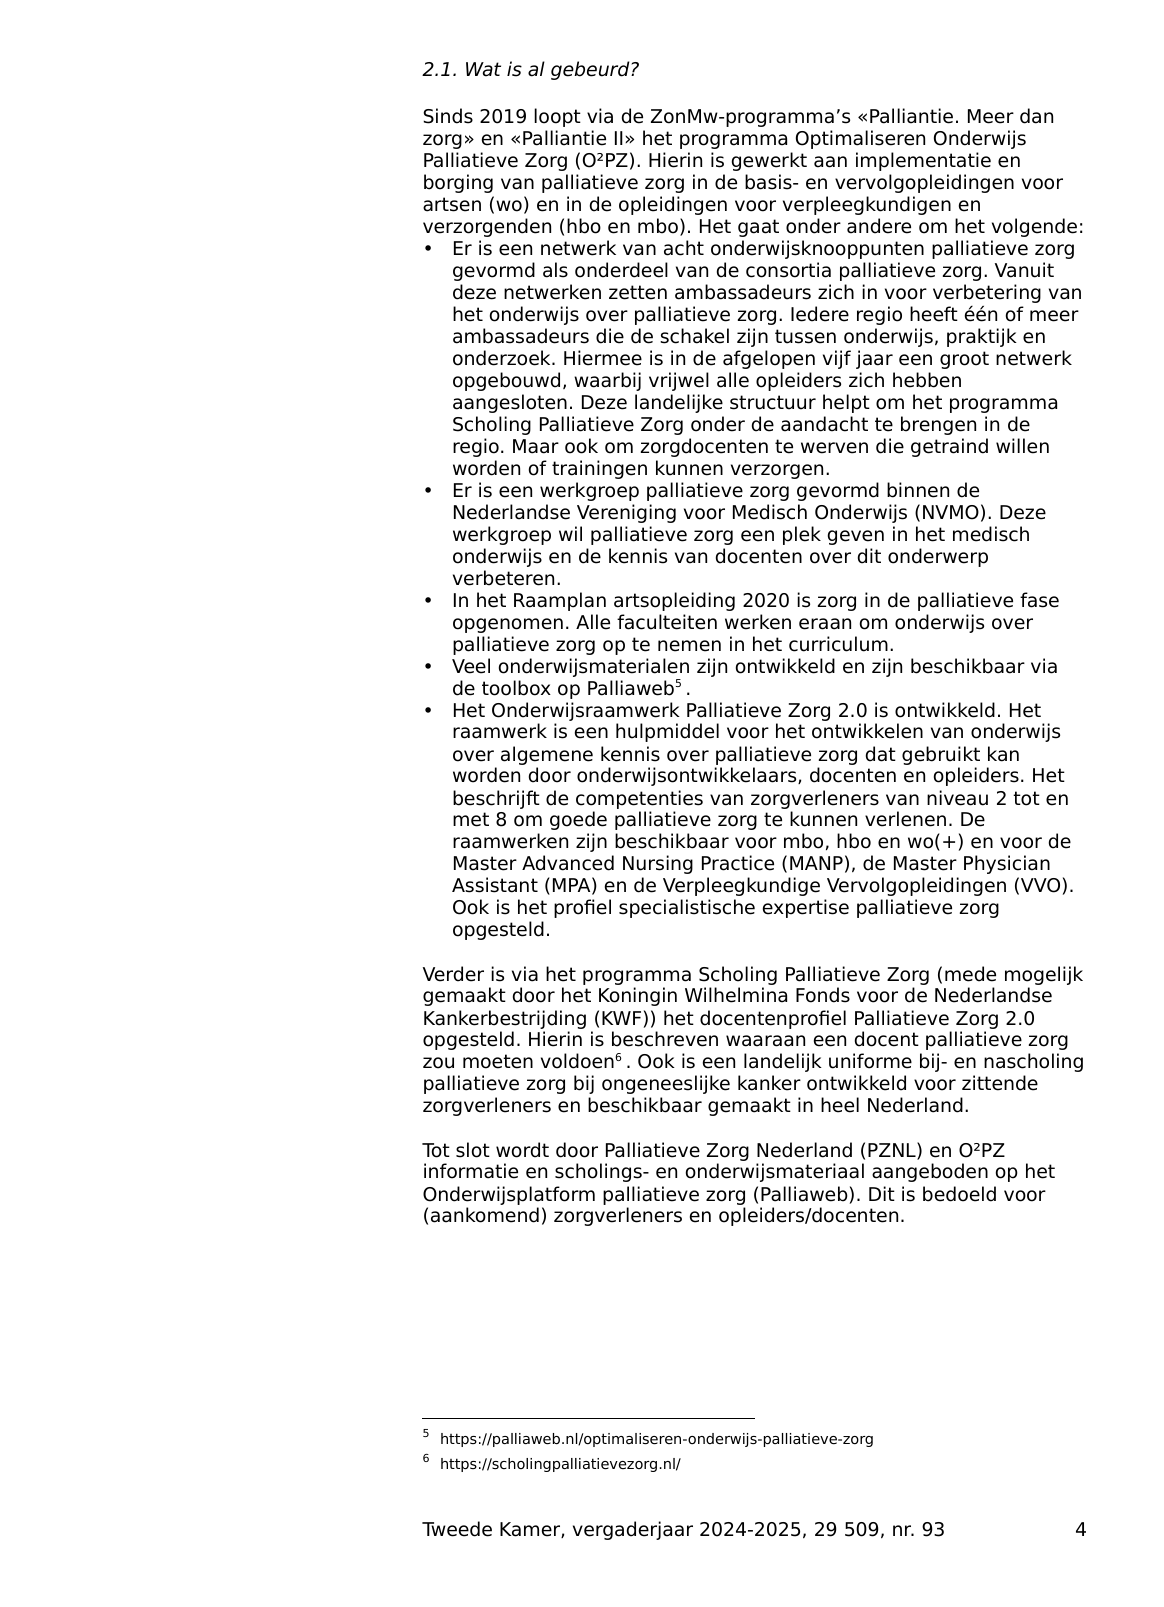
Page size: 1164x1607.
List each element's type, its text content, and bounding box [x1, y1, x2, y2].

text https://palliaweb.nl/optimaliseren-onderwijs-palliatieve-zorg [422, 1427, 1087, 1449]
text • Er is een netwerk van acht onderwijsknooppunten palliatieve zorg gevormd als onderdeel van de consortia palliatieve zorg. Vanuit deze netwerken zetten ambassadeurs zich in voor verbetering van het onderwijs over palliatieve zorg. Iedere regio heeft één of meer ambassadeurs die de schakel zijn tussen onderwijs, praktijk en onderzoek. Hiermee is in de afgelopen vijf jaar een groot netwerk opgebouwd, waarbij vrijwel alle opleiders zich hebben aangesloten. Deze landelijke structuur helpt om het programma Scholing Palliatieve Zorg onder de aandacht te brengen in de regio. Maar ook om zorgdocenten te werven die getraind willen worden of trainingen kunnen verzorgen. [422, 238, 1087, 480]
text Verder is via het programma Scholing Palliatieve Zorg (mede mogelijk gemaakt door het Koningin Wilhelmina Fonds voor de Nederlandse Kankerbestrijding (KWF)) het docentenprofiel Palliatieve Zorg 2.0 opgesteld. Hierin is beschreven waaraan een docent palliatieve zorg zou moeten voldoen. Ook is een landelijk uniforme bij- en nascholing palliatieve zorg bij ongeneeslijke kanker ontwikkeld voor zittende zorgverleners en beschikbaar gemaakt in heel Nederland. [422, 963, 1087, 1117]
text • Er is een werkgroep palliatieve zorg gevormd binnen de Nederlandse Vereniging voor Medisch Onderwijs (NVMO). Deze werkgroep wil palliatieve zorg een plek geven in het medisch onderwijs en de kennis van docenten over dit onderwerp verbeteren. [422, 480, 1087, 589]
text https://scholingpalliatievezorg.nl/ [422, 1452, 1087, 1474]
text • In het Raamplan artsopleiding 2020 is zorg in de palliatieve fase opgenomen. Alle faculteiten werken eraan om onderwijs over palliatieve zorg op te nemen in het curriculum. [422, 589, 1087, 656]
text Sinds 2019 loopt via de ZonMw-programma’s «Palliantie. Meer dan zorg» en «Palliantie II» het programma Optimaliseren Onderwijs Palliatieve Zorg (O²PZ). Hierin is gewerkt aan implementatie en borging van palliatieve zorg in de basis- en vervolgopleidingen voor artsen (wo) en in de opleidingen voor verpleegkundigen en verzorgenden (hbo en mbo). Het gaat onder andere om het volgende: [422, 106, 1087, 238]
text Tot slot wordt door Palliatieve Zorg Nederland (PZNL) en O²PZ informatie en scholings- en onderwijsmateriaal aangeboden op het Onderwijsplatform palliatieve zorg (Palliaweb). Dit is bedoeld voor (aankomend) zorgverleners en opleiders/docenten. [422, 1139, 1087, 1227]
text • Het Onderwijsraamwerk Palliatieve Zorg 2.0 is ontwikkeld. Het raamwerk is een hulpmiddel voor het ontwikkelen van onderwijs over algemene kennis over palliatieve zorg dat gebruikt kan worden door onderwijsontwikkelaars, docenten en opleiders. Het beschrijft de competenties van zorgverleners van niveau 2 tot en met 8 om goede palliatieve zorg te kunnen verlenen. De raamwerken zijn beschikbaar voor mbo, hbo en wo(+) en voor de Master Advanced Nursing Practice (MANP), de Master Physician Assistant (MPA) en de Verpleegkundige Vervolgopleidingen (VVO). Ook is het profiel specialistische expertise palliatieve zorg opgesteld. [422, 699, 1087, 941]
subtitle 2.1. Wat is al gebeurd? [422, 59, 1087, 81]
text • Veel onderwijsmaterialen zijn ontwikkeld en zijn beschikbaar via de toolbox op Palliaweb. [422, 656, 1087, 699]
